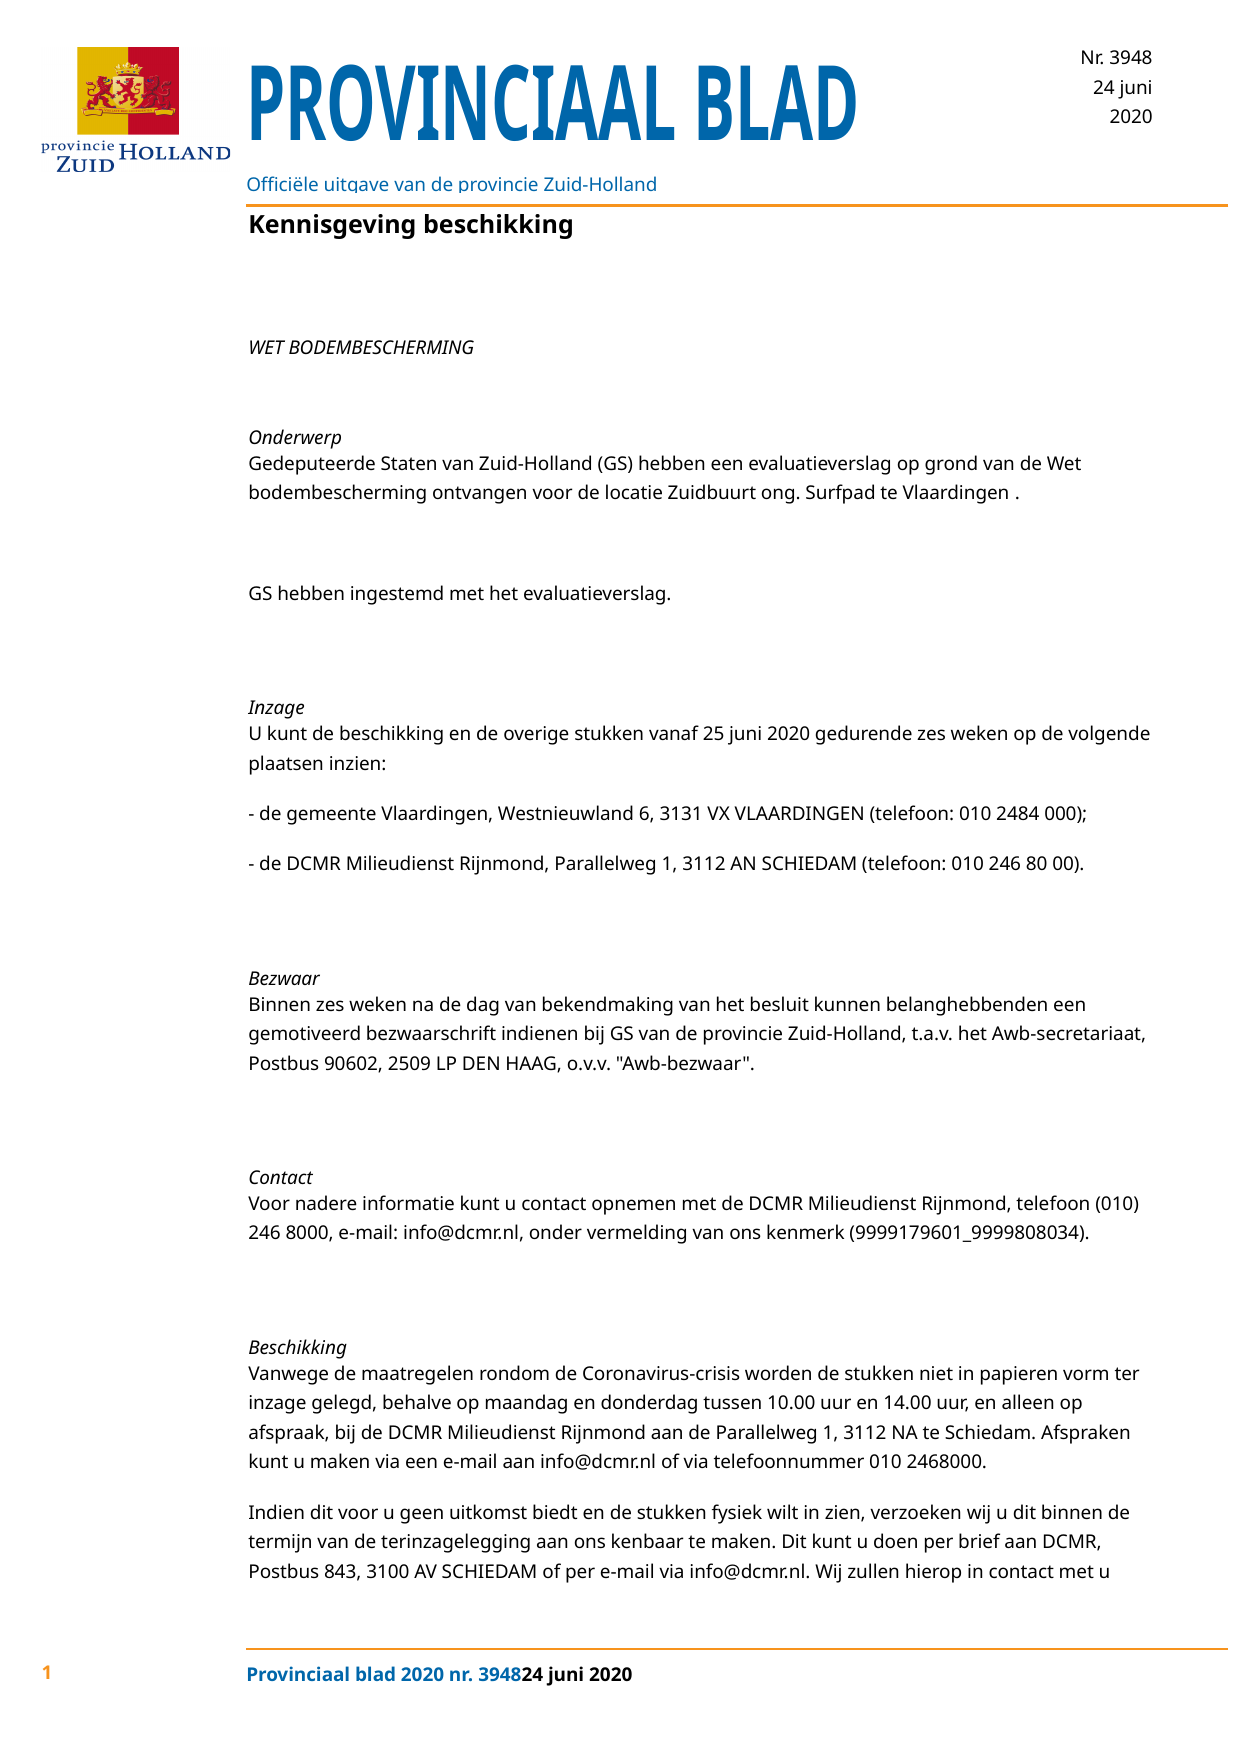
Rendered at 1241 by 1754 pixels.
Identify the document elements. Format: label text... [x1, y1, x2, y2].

text Contact [248, 1164, 1152, 1190]
text Voor nadere informatie kunt u contact opnemen met de DCMR Milieudienst Rijnmond, telefoon (010) 246 8000, e-mail: info@dcmr.nl, onder vermelding van ons kenmerk (9999179601_9999808034). [248, 1190, 1152, 1245]
text Gedeputeerde Staten van Zuid-Holland (GS) hebben een evaluatieverslag op grond van de Wet bodembescherming ontvangen voor de locatie Zuidbuurt ong. Surfpad te Vlaardingen . [248, 450, 1152, 505]
text Inzage [248, 694, 1152, 720]
text Binnen zes weken na de dag van bekendmaking van het besluit kunnen belanghebbenden een gemotiveerd bezwaarschrift indienen bij GS van de provincie Zuid-Holland, t.a.v. het Awb-secretariaat, Postbus 90602, 2509 LP DEN HAAG, o.v.v. "Awb-bezwaar". [248, 991, 1152, 1076]
text - de gemeente Vlaardingen, Westnieuwland 6, 3131 VX VLAARDINGEN (telefoon: 010 2484 000); [248, 800, 1152, 826]
text GS hebben ingestemd met het evaluatieverslag. [248, 580, 1152, 606]
text Vanwege de maatregelen rondom de Coronavirus-crisis worden de stukken niet in papieren vorm ter inzage gelegd, behalve op maandag en donderdag tussen 10.00 uur en 14.00 uur, en alleen op afspraak, bij de DCMR Milieudienst Rijnmond aan de Parallelweg 1, 3112 NA te Schiedam. Afspraken kunt u maken via een e-mail aan info@dcmr.nl of via telefoonnummer 010 2468000. [248, 1360, 1152, 1474]
text U kunt de beschikking en de overige stukken vanaf 25 juni 2020 gedurende zes weken op de volgende plaatsen inzien: [248, 720, 1152, 776]
text Beschikking [248, 1334, 1152, 1360]
text Bezwaar [248, 965, 1152, 991]
picture [41, 47, 231, 172]
text WET BODEMBESCHERMING [248, 334, 1152, 360]
text Onderwerp [248, 424, 1152, 450]
text Kennisgeving beschikking [248, 207, 1152, 241]
text Indien dit voor u geen uitkomst biedt en de stukken fysiek wilt in zien, verzoeken wij u dit binnen de termijn van de terinzagelegging aan ons kenbaar te maken. Dit kunt u doen per brief aan DCMR, Postbus 843, 3100 AV SCHIEDAM of per e-mail via info@dcmr.nl. Wij zullen hierop in contact met u [248, 1499, 1152, 1584]
text - de DCMR Milieudienst Rijnmond, Parallelweg 1, 3112 AN SCHIEDAM (telefoon: 010 246 80 00). [248, 851, 1152, 876]
